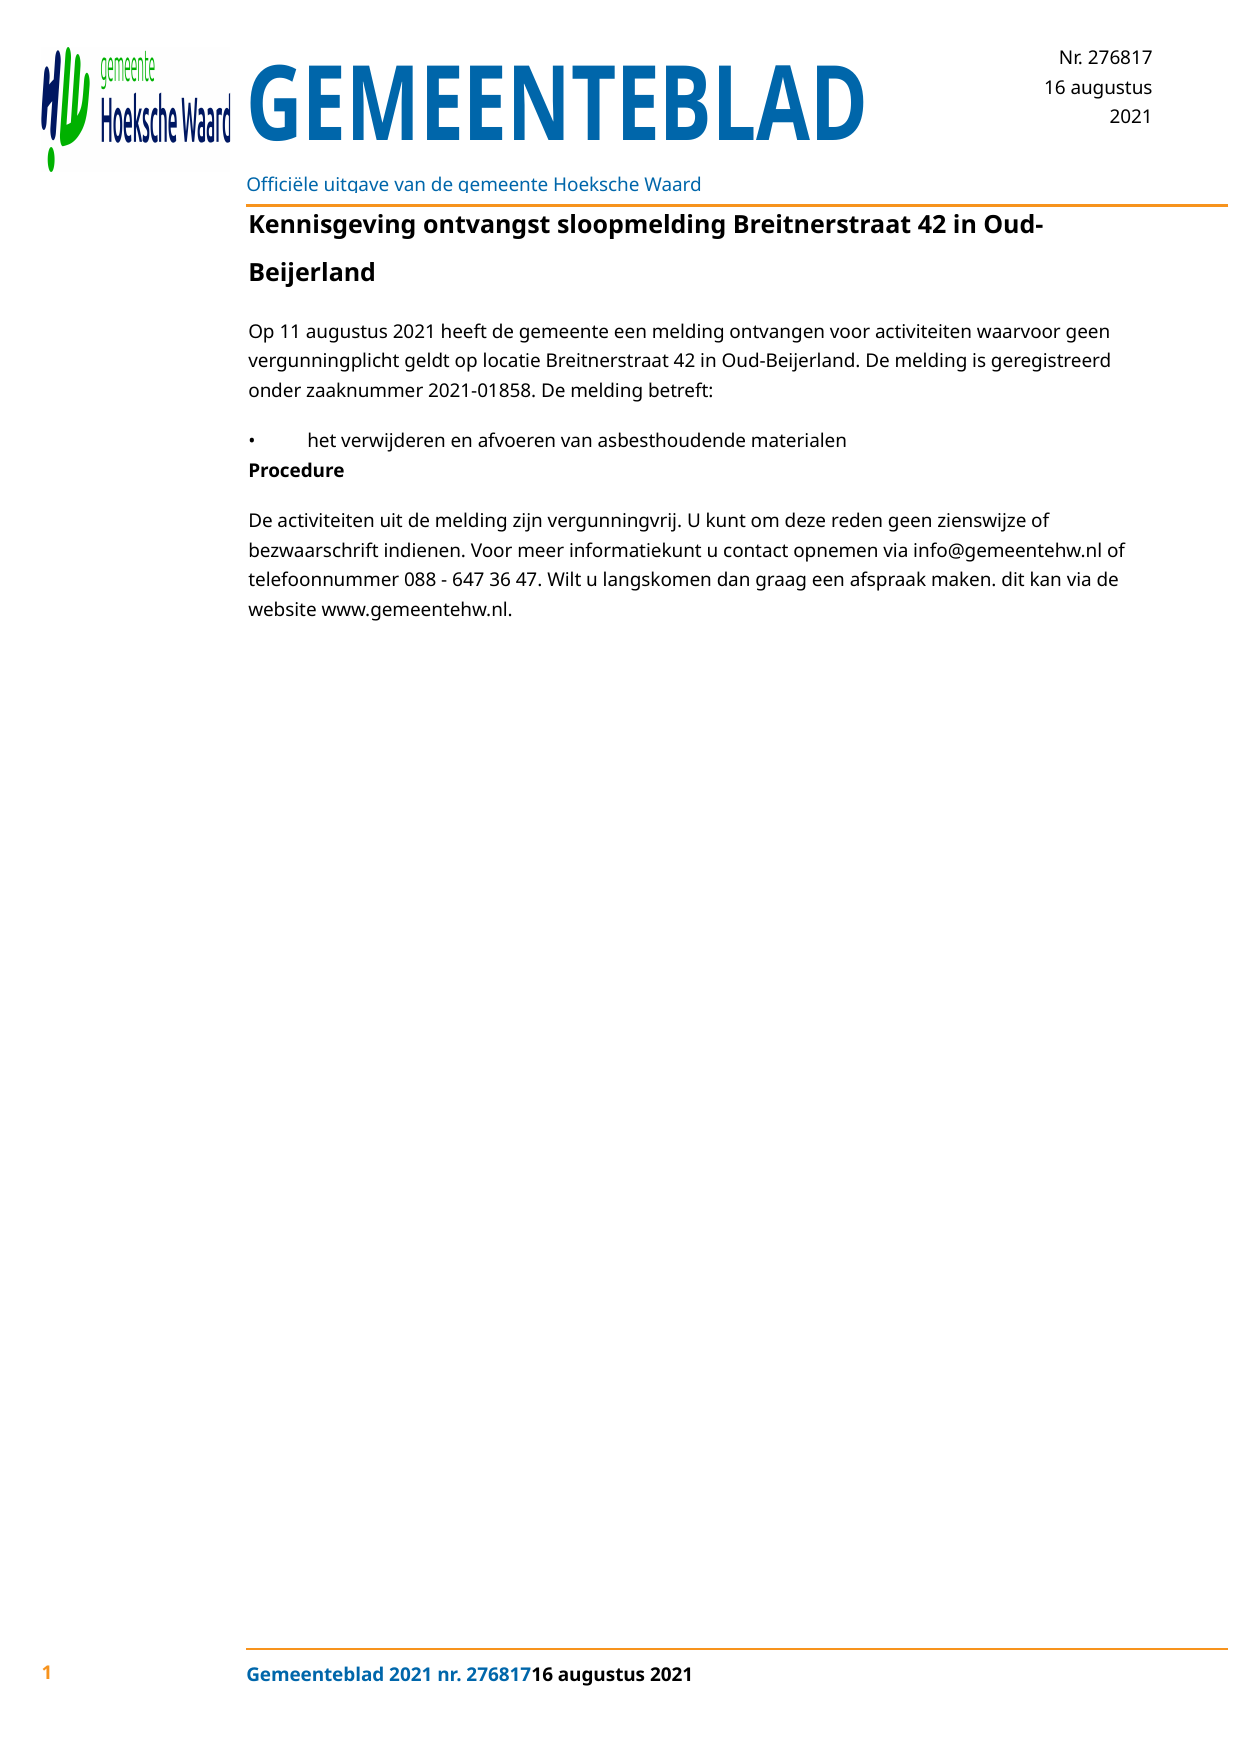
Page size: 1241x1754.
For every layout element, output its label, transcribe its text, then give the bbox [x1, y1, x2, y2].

text Procedure [248, 457, 1152, 483]
list het verwijderen en afvoeren van asbesthoudende materialen [248, 427, 1152, 453]
text Op 11 augustus 2021 heeft de gemeente een melding ontvangen voor activiteiten waarvoor geen vergunningplicht geldt op locatie Breitnerstraat 42 in Oud-Beijerland. De melding is geregistreerd onder zaaknummer 2021-01858. De melding betreft: [248, 318, 1152, 403]
picture [41, 47, 231, 172]
text De activiteiten uit de melding zijn vergunningvrij. U kunt om deze reden geen zienswijze of bezwaarschrift indienen. Voor meer informatiekunt u contact opnemen via info@gemeentehw.nl of telefoonnummer 088 - 647 36 47. Wilt u langskomen dan graag een afspraak maken. dit kan via de website www.gemeentehw.nl. [248, 507, 1152, 622]
text Kennisgeving ontvangst sloopmelding Breitnerstraat 42 in Oud-Beijerland [248, 207, 1152, 288]
